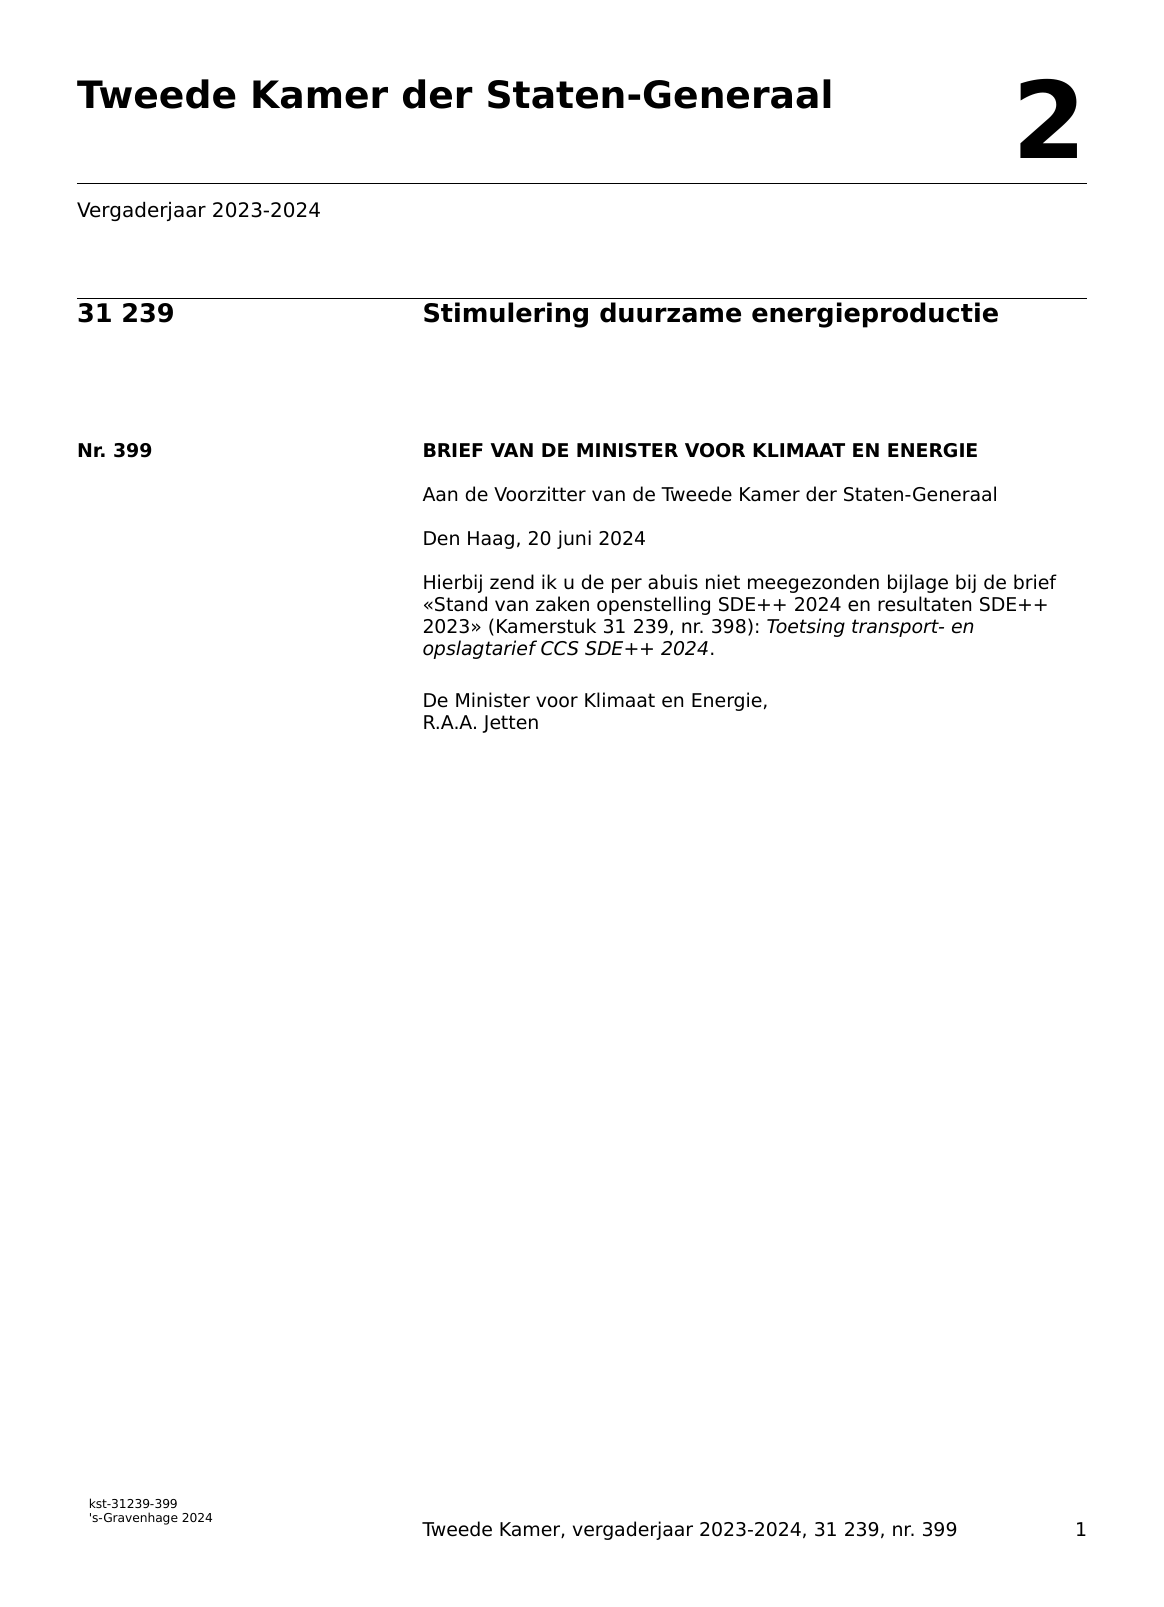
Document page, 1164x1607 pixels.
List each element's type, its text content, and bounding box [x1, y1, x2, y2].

table_header 2 [886, 59, 1087, 183]
table_header Tweede Kamer der Staten-Generaal [77, 59, 886, 183]
table_cell Vergaderjaar 2023-2024 [77, 184, 1087, 298]
text Aan de Voorzitter van de Tweede Kamer der Staten-Generaal [422, 484, 1087, 506]
text 's-Gravenhage 2024 [88, 1511, 323, 1525]
text De Minister voor Klimaat en Energie, R.A.A. Jetten [422, 690, 1087, 734]
text Hierbij zend ik u de per abuis niet meegezonden bijlage bij de brief «Stand van zaken openstelling SDE++ 2024 en resultaten SDE++ 2023» (Kamerstuk 31 239, nr. 398): Toetsing transport- en opslagtarief CCS SDE++ 2024. [422, 572, 1087, 660]
subtitle Nr. 399 BRIEF VAN DE MINISTER VOOR KLIMAAT EN ENERGIE [77, 440, 1087, 462]
text Den Haag, 20 juni 2024 [422, 528, 1087, 550]
subtitle 31 239 Stimulering duurzame energieproductie [77, 299, 1087, 329]
text kst-31239-399 [88, 1497, 323, 1511]
